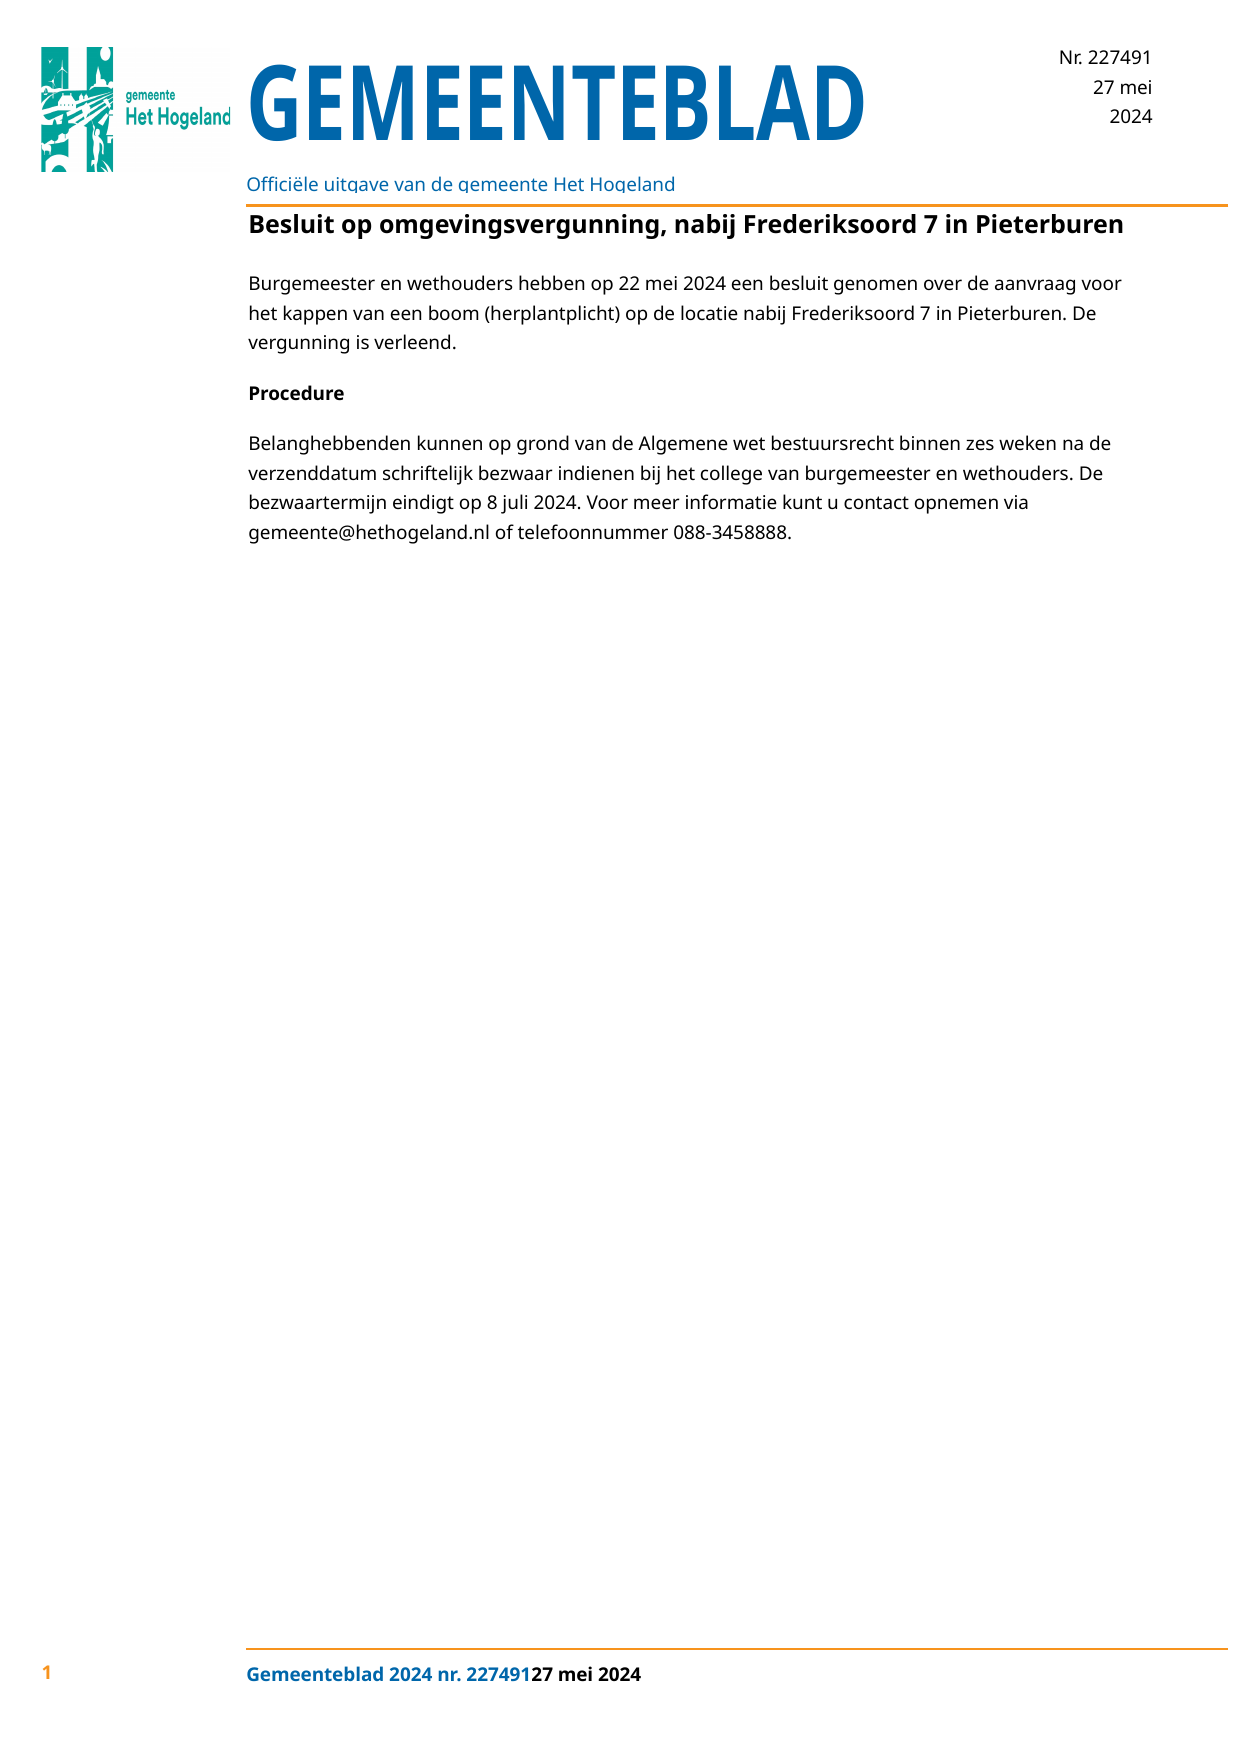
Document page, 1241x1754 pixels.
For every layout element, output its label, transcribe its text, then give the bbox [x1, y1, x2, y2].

text Belanghebbenden kunnen op grond van de Algemene wet bestuursrecht binnen zes weken na de verzenddatum schriftelijk bezwaar indienen bij het college van burgemeester en wethouders. De bezwaartermijn eindigt op 8 juli 2024. Voor meer informatie kunt u contact opnemen via gemeente@hethogeland.nl of telefoonnummer 088-3458888. [248, 430, 1152, 545]
text Besluit op omgevingsvergunning, nabij Frederiksoord 7 in Pieterburen [248, 207, 1152, 241]
text Procedure [248, 380, 1152, 406]
picture [41, 47, 231, 172]
text Burgemeester en wethouders hebben op 22 mei 2024 een besluit genomen over de aanvraag voor het kappen van een boom (herplantplicht) op de locatie nabij Frederiksoord 7 in Pieterburen. De vergunning is verleend. [248, 270, 1152, 355]
